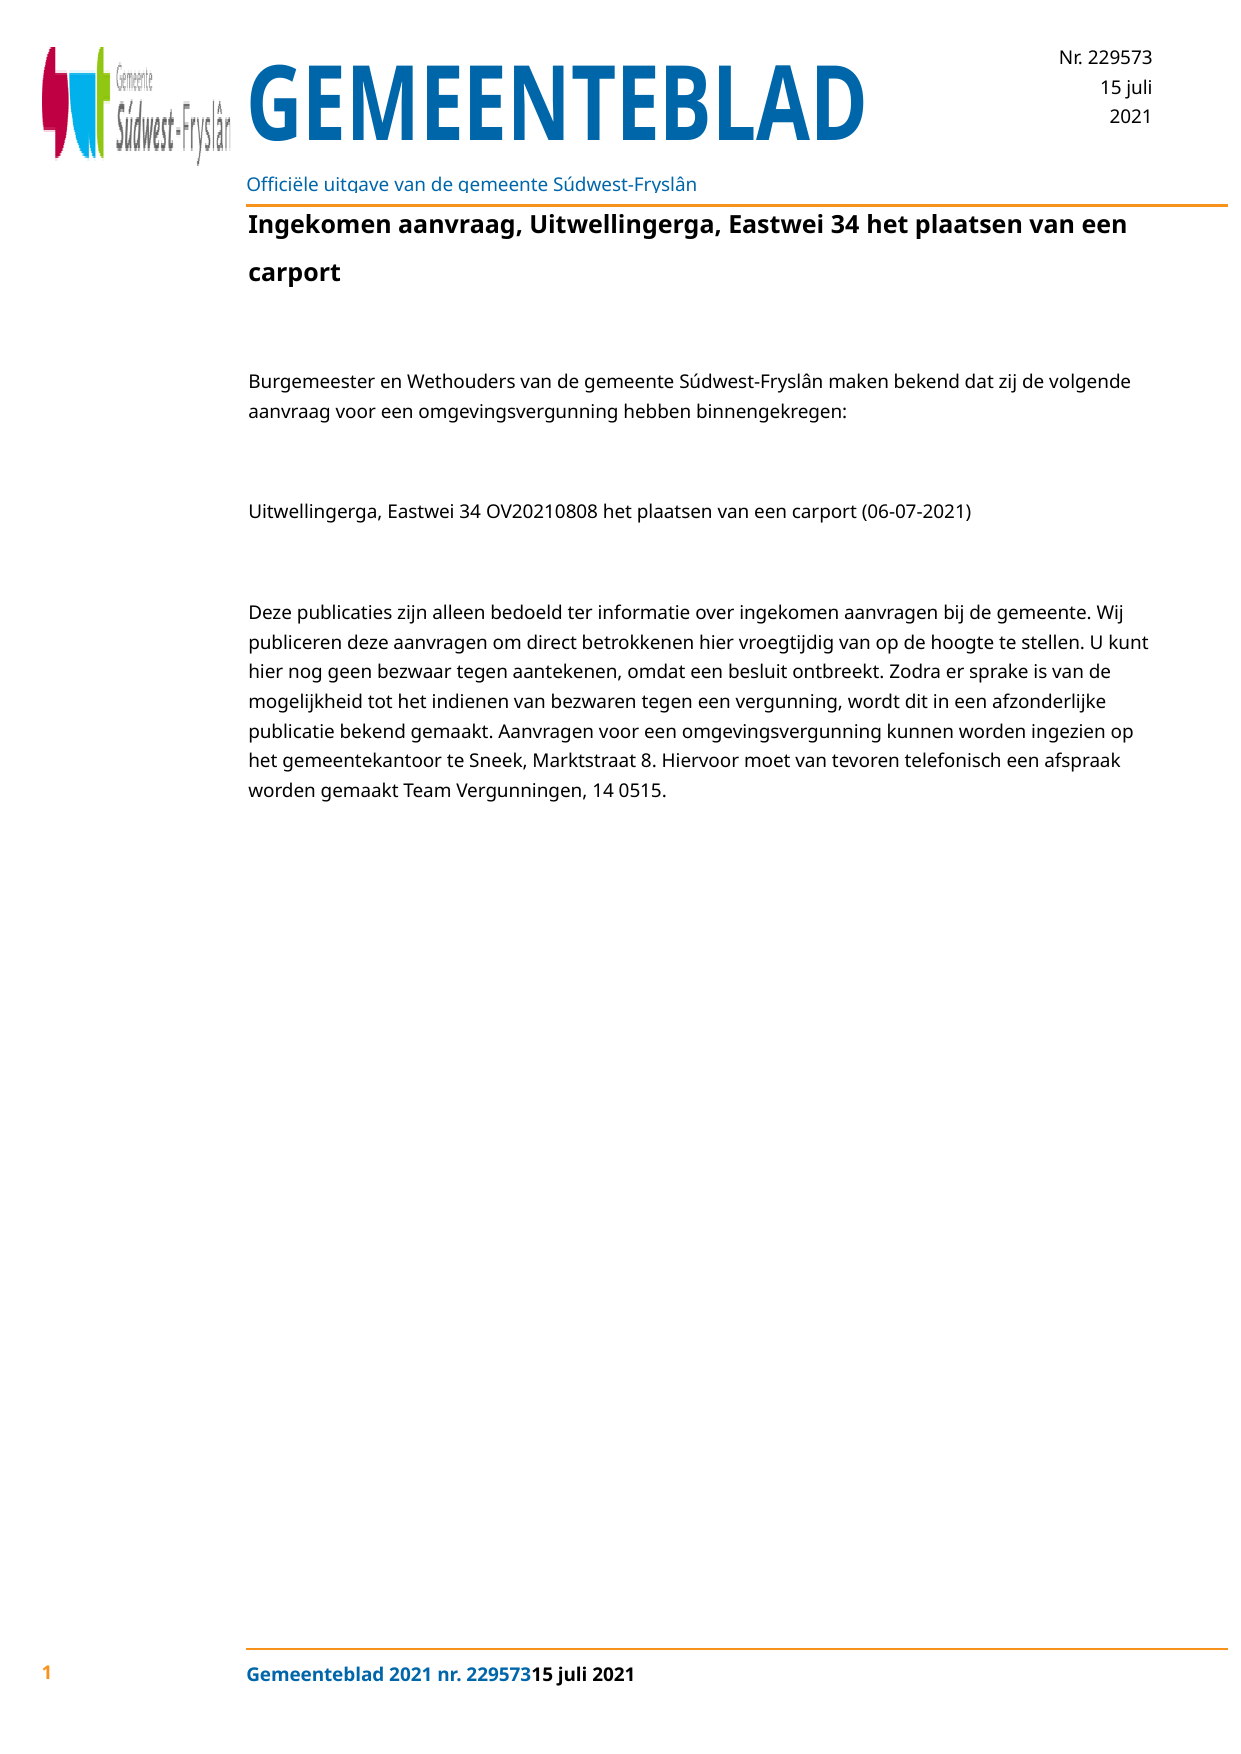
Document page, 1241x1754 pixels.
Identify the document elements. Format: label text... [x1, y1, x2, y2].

text Uitwellingerga, Eastwei 34 OV20210808 het plaatsen van een carport (06-07-2021) [248, 499, 1152, 524]
text Ingekomen aanvraag, Uitwellingerga, Eastwei 34 het plaatsen van een carport [248, 207, 1152, 288]
picture [41, 47, 231, 172]
text Deze publicaties zijn alleen bedoeld ter informatie over ingekomen aanvragen bij de gemeente. Wij publiceren deze aanvragen om direct betrokkenen hier vroegtijdig van op de hoogte te stellen. U kunt hier nog geen bezwaar tegen aantekenen, omdat een besluit ontbreekt. Zodra er sprake is van de mogelijkheid tot het indienen van bezwaren tegen een vergunning, wordt dit in een afzonderlijke publicatie bekend gemaakt. Aanvragen voor een omgevingsvergunning kunnen worden ingezien op het gemeentekantoor te Sneek, Marktstraat 8. Hiervoor moet van tevoren telefonisch een afspraak worden gemaakt Team Vergunningen, 14 0515. [248, 599, 1152, 803]
text Burgemeester en Wethouders van de gemeente Súdwest-Fryslân maken bekend dat zij de volgende aanvraag voor een omgevingsvergunning hebben binnengekregen: [248, 368, 1152, 424]
